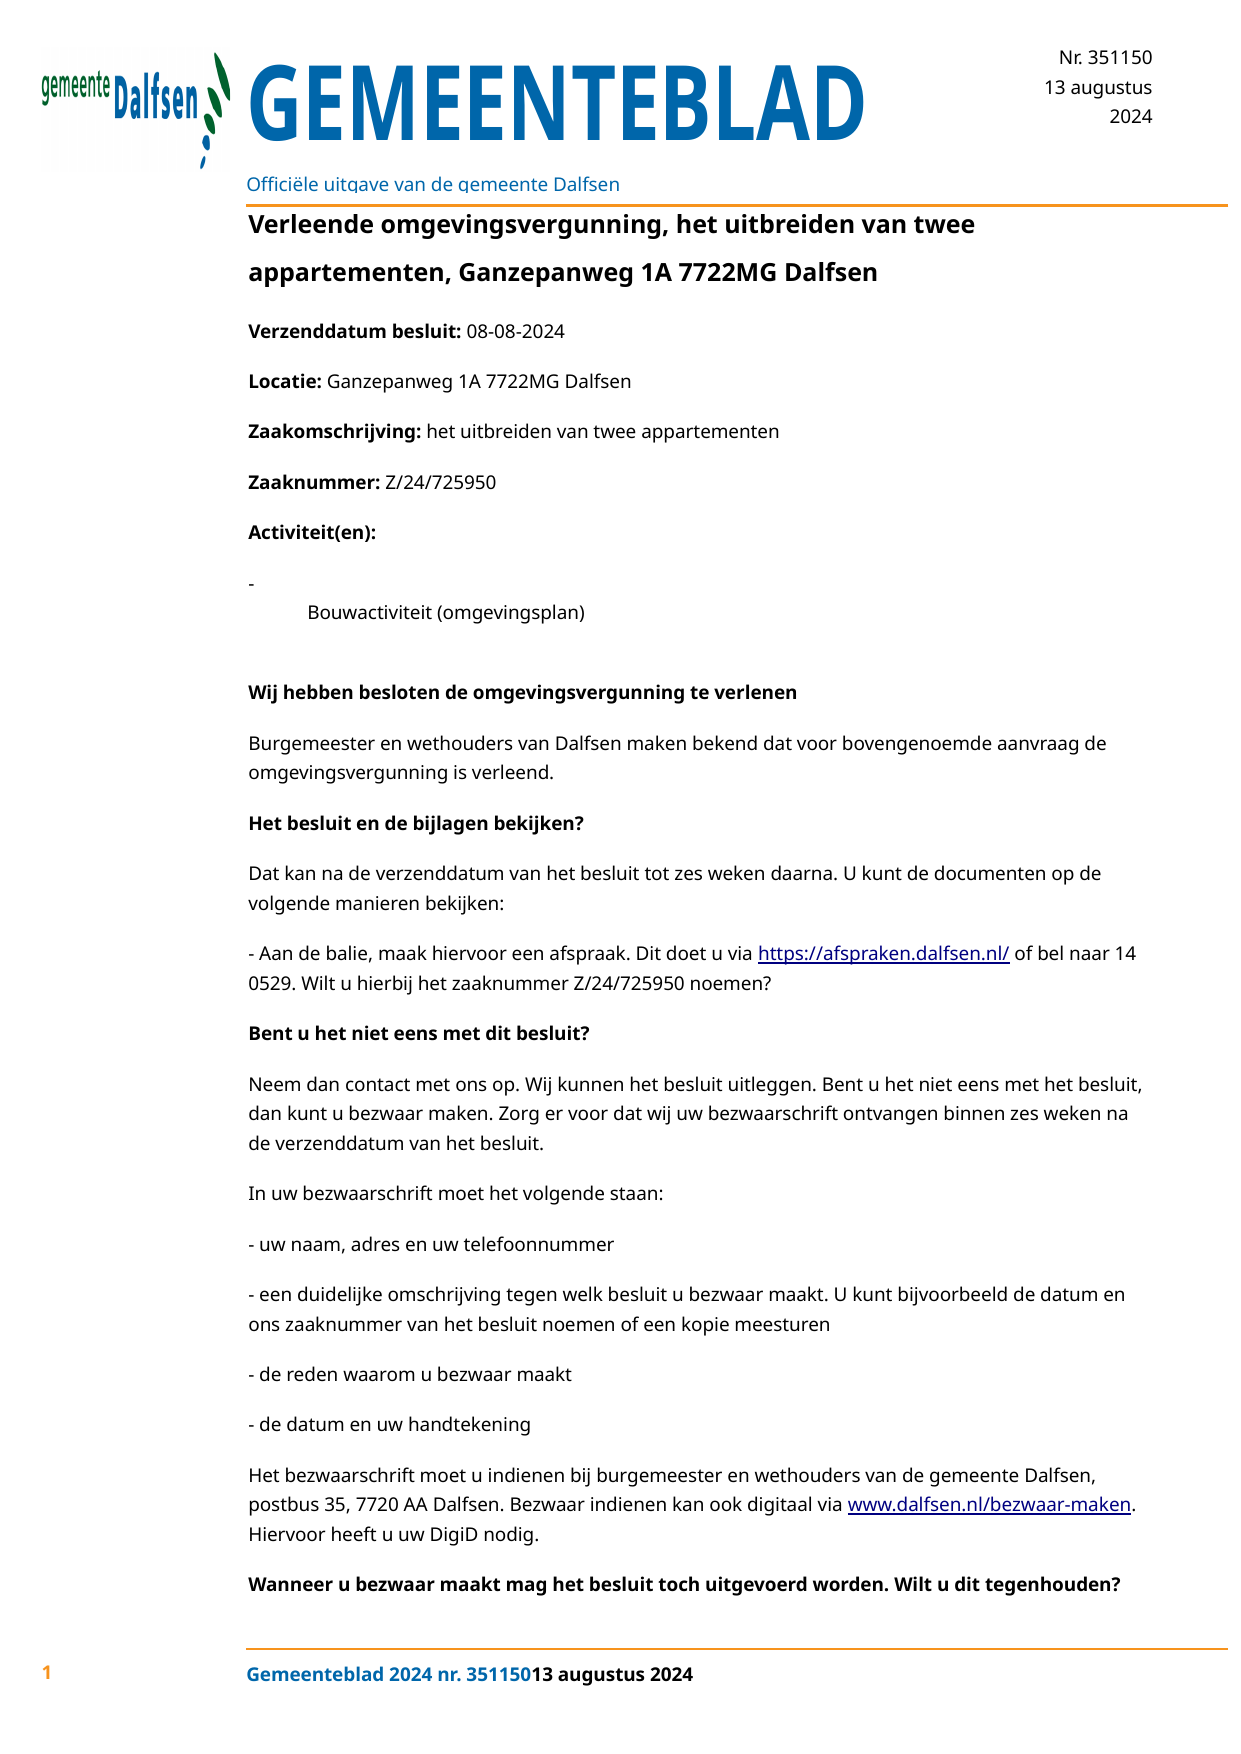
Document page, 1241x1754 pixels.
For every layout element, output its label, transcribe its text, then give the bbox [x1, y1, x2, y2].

text Het besluit en de bijlagen bekijken? [248, 810, 1152, 836]
text - de datum en uw handtekening [248, 1412, 1152, 1437]
text Locatie: Ganzepanweg 1A 7722MG Dalfsen [248, 368, 1152, 394]
text In uw bezwaarschrift moet het volgende staan: [248, 1180, 1152, 1206]
text Wanneer u bezwaar maakt mag het besluit toch uitgevoerd worden. Wilt u dit tegenhouden? [248, 1572, 1152, 1597]
list Bouwactiviteit (omgevingsplan) [248, 599, 1152, 625]
text Burgemeester en wethouders van Dalfsen maken bekend dat voor bovengenoemde aanvraag de omgevingsvergunning is verleend. [248, 730, 1152, 785]
text Neem dan contact met ons op. Wij kunnen het besluit uitleggen. Bent u het niet eens met het besluit, dan kunt u bezwaar maken. Zorg er voor dat wij uw bezwaarschrift ontvangen binnen zes weken na de verzenddatum van het besluit. [248, 1071, 1152, 1156]
text Activiteit(en): [248, 519, 1152, 545]
text Verleende omgevingsvergunning, het uitbreiden van twee appartementen, Ganzepanweg 1A 7722MG Dalfsen [248, 207, 1152, 288]
text Zaakomschrijving: het uitbreiden van twee appartementen [248, 419, 1152, 444]
text - de reden waarom u bezwaar maakt [248, 1361, 1152, 1387]
text - een duidelijke omschrijving tegen welk besluit u bezwaar maakt. U kunt bijvoorbeeld de datum en ons zaaknummer van het besluit noemen of een kopie meesturen [248, 1281, 1152, 1337]
text Bent u het niet eens met dit besluit? [248, 1020, 1152, 1046]
text - Aan de balie, maak hiervoor een afspraak. Dit doet u via https://afspraken.dalfsen.nl/ of bel naar 14 0529. Wilt u hierbij het zaaknummer Z/24/725950 noemen? [248, 940, 1152, 996]
text Wij hebben besloten de omgevingsvergunning te verlenen [248, 679, 1152, 705]
text Verzenddatum besluit: 08-08-2024 [248, 318, 1152, 344]
text Zaaknummer: Z/24/725950 [248, 469, 1152, 495]
text - uw naam, adres en uw telefoonnummer [248, 1231, 1152, 1257]
text Dat kan na de verzenddatum van het besluit tot zes weken daarna. U kunt de documenten op de volgende manieren bekijken: [248, 860, 1152, 916]
picture [41, 47, 231, 172]
text Het bezwaarschrift moet u indienen bij burgemeester en wethouders van de gemeente Dalfsen, postbus 35, 7720 AA Dalfsen. Bezwaar indienen kan ook digitaal via www.dalfsen.nl/bezwaar-maken. Hiervoor heeft u uw DigiD nodig. [248, 1462, 1152, 1547]
